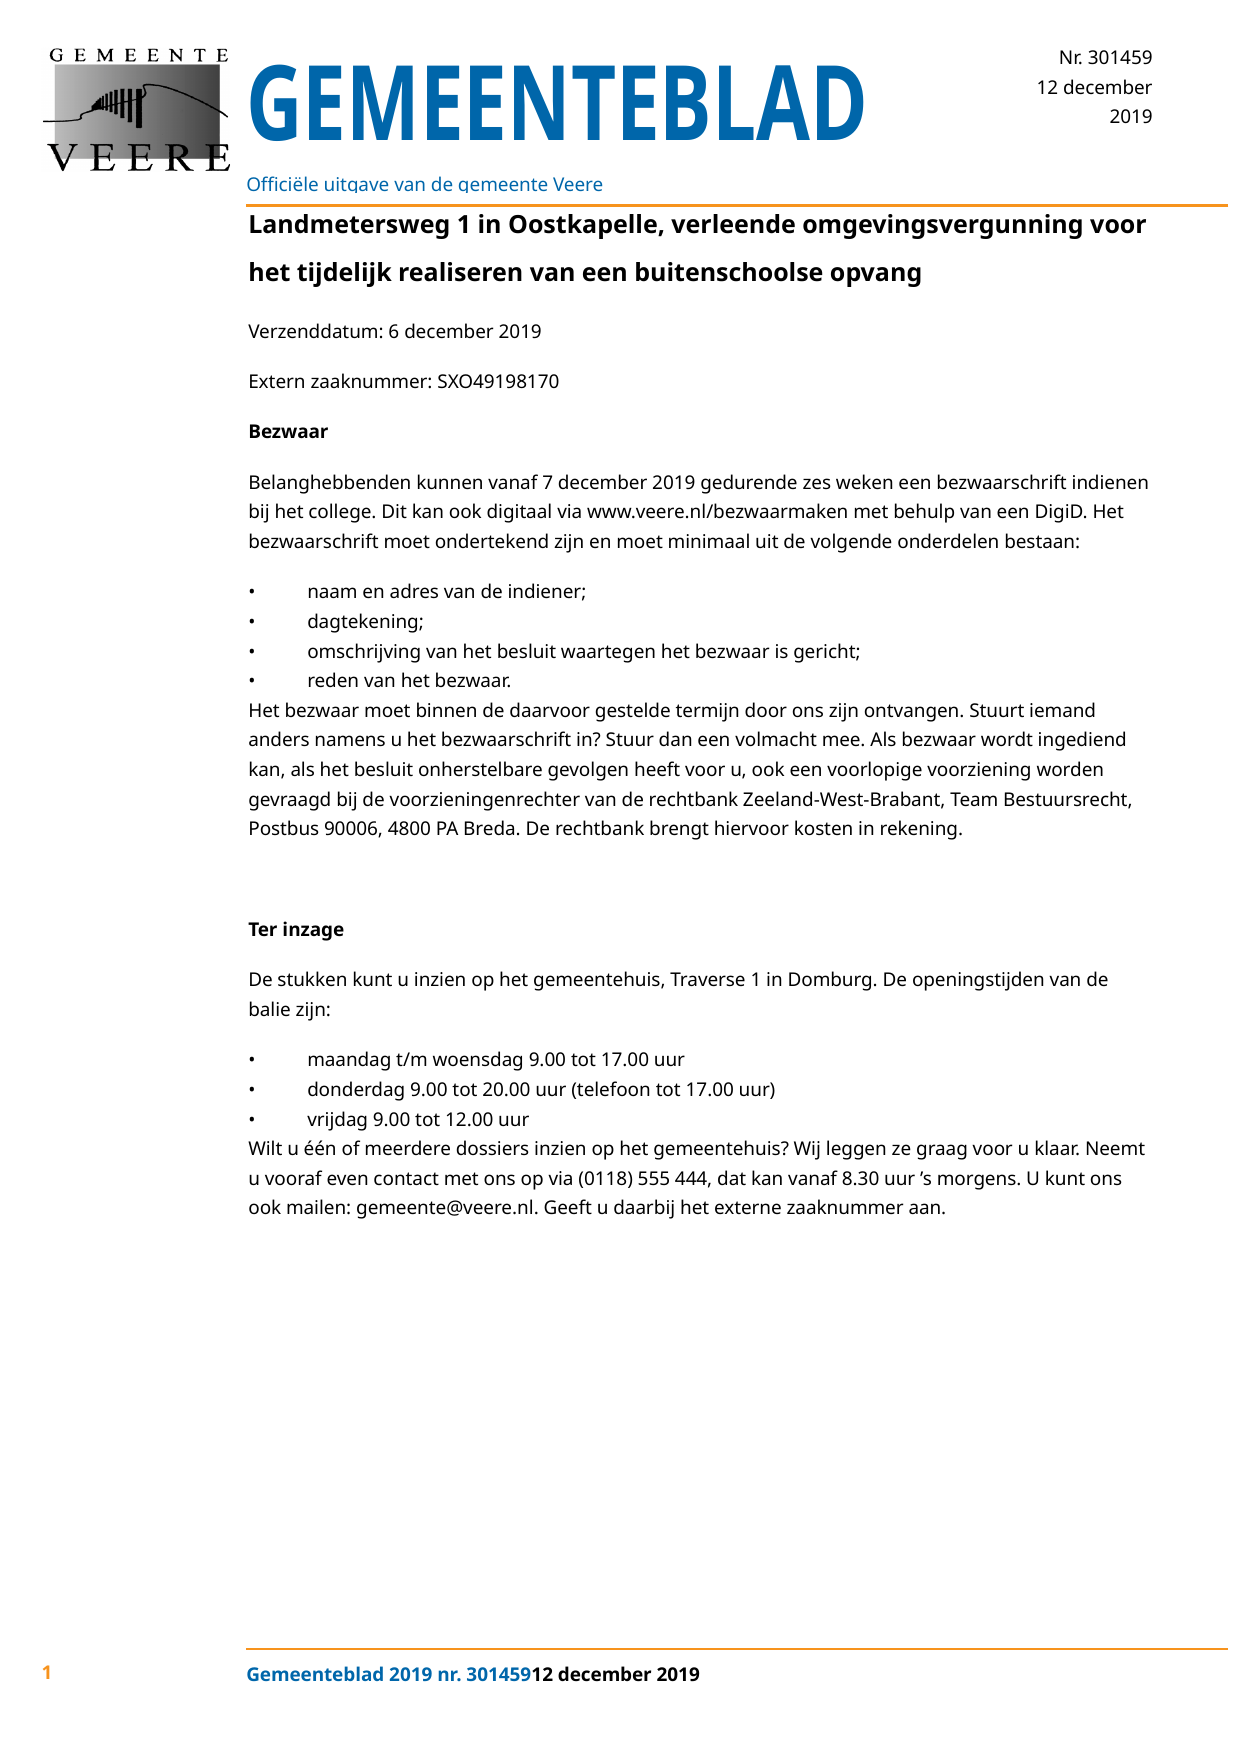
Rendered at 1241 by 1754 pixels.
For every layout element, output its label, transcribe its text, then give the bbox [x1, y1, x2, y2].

text Landmetersweg 1 in Oostkapelle, verleende omgevingsvergunning voor het tijdelijk realiseren van een buitenschoolse opvang [248, 207, 1152, 288]
text Belanghebbenden kunnen vanaf 7 december 2019 gedurende zes weken een bezwaarschrift indienen bij het college. Dit kan ook digitaal via www.veere.nl/bezwaarmaken met behulp van een DigiD. Het bezwaarschrift moet ondertekend zijn en moet minimaal uit de volgende onderdelen bestaan: [248, 469, 1152, 554]
text Ter inzage [248, 916, 1152, 942]
list donderdag 9.00 tot 20.00 uur (telefoon tot 17.00 uur) [248, 1076, 1152, 1102]
list omschrijving van het besluit waartegen het bezwaar is gericht; [248, 638, 1152, 664]
text Wilt u één of meerdere dossiers inzien op het gemeentehuis? Wij leggen ze graag voor u klaar. Neemt u vooraf even contact met ons op via (0118) 555 444, dat kan vanaf 8.30 uur ’s morgens. U kunt ons ook mailen: gemeente@veere.nl. Geeft u daarbij het externe zaaknummer aan. [248, 1135, 1152, 1220]
list vrijdag 9.00 tot 12.00 uur [248, 1106, 1152, 1132]
text Verzenddatum: 6 december 2019 [248, 318, 1152, 344]
list dagtekening; [248, 608, 1152, 634]
text Extern zaaknummer: SXO49198170 [248, 368, 1152, 394]
text Het bezwaar moet binnen de daarvoor gestelde termijn door ons zijn ontvangen. Stuurt iemand anders namens u het bezwaarschrift in? Stuur dan een volmacht mee. Als bezwaar wordt ingediend kan, als het besluit onherstelbare gevolgen heeft voor u, ook een voorlopige voorziening worden gevraagd bij de voorzieningenrechter van de rechtbank Zeeland-West-Brabant, Team Bestuursrecht, Postbus 90006, 4800 PA Breda. De rechtbank brengt hiervoor kosten in rekening. [248, 697, 1152, 841]
picture [41, 47, 231, 172]
list reden van het bezwaar. [248, 667, 1152, 693]
list naam en adres van de indiener; [248, 579, 1152, 604]
text De stukken kunt u inzien op het gemeentehuis, Traverse 1 in Domburg. De openingstijden van de balie zijn: [248, 967, 1152, 1022]
text Bezwaar [248, 419, 1152, 444]
list maandag t/m woensdag 9.00 tot 17.00 uur [248, 1047, 1152, 1072]
